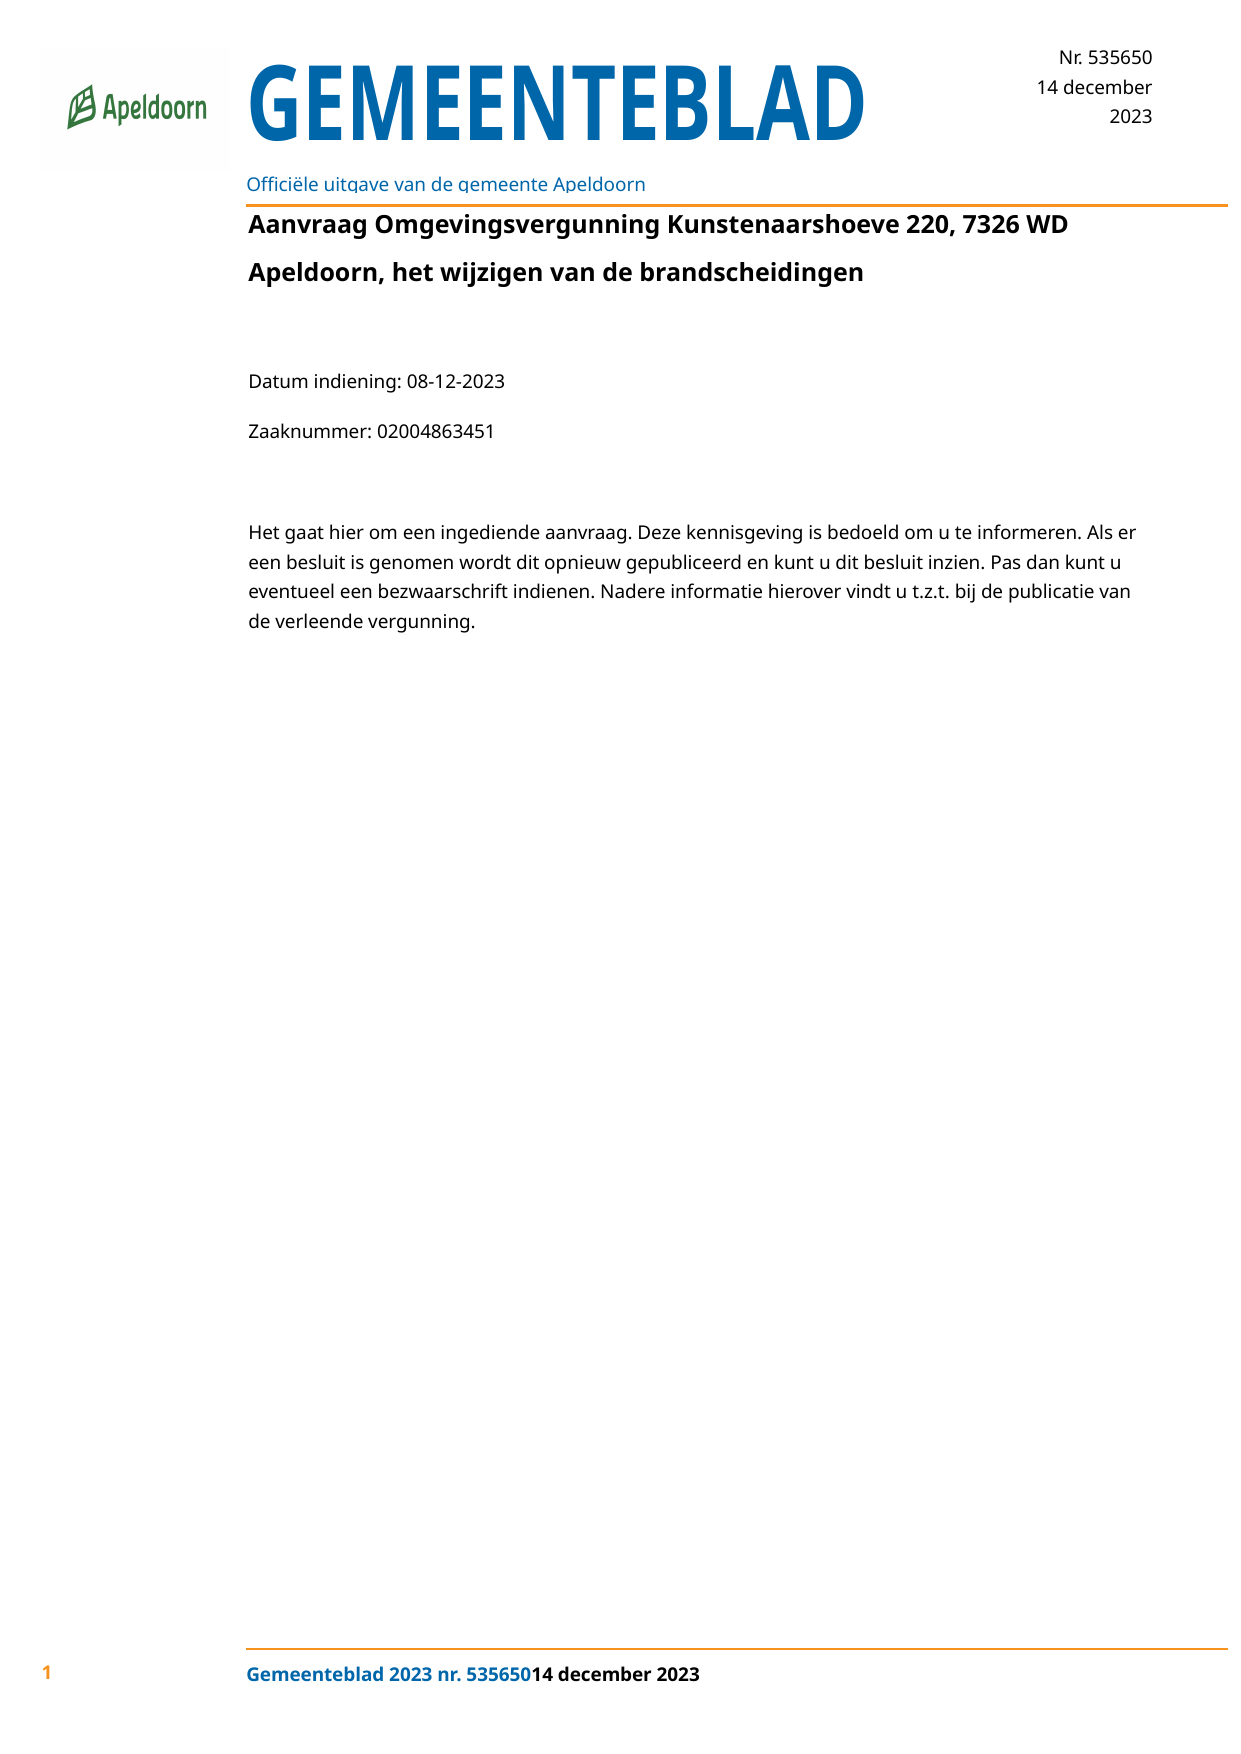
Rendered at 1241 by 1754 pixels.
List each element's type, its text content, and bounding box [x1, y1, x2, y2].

picture [41, 47, 231, 172]
text Het gaat hier om een ingediende aanvraag. Deze kennisgeving is bedoeld om u te informeren. Als er een besluit is genomen wordt dit opnieuw gepubliceerd en kunt u dit besluit inzien. Pas dan kunt u eventueel een bezwaarschrift indienen. Nadere informatie hierover vindt u t.z.t. bij de publicatie van de verleende vergunning. [248, 519, 1152, 634]
text Datum indiening: 08-12-2023 [248, 368, 1152, 394]
text Zaaknummer: 02004863451 [248, 419, 1152, 444]
text Aanvraag Omgevingsvergunning Kunstenaarshoeve 220, 7326 WD Apeldoorn, het wijzigen van de brandscheidingen [248, 207, 1152, 288]
